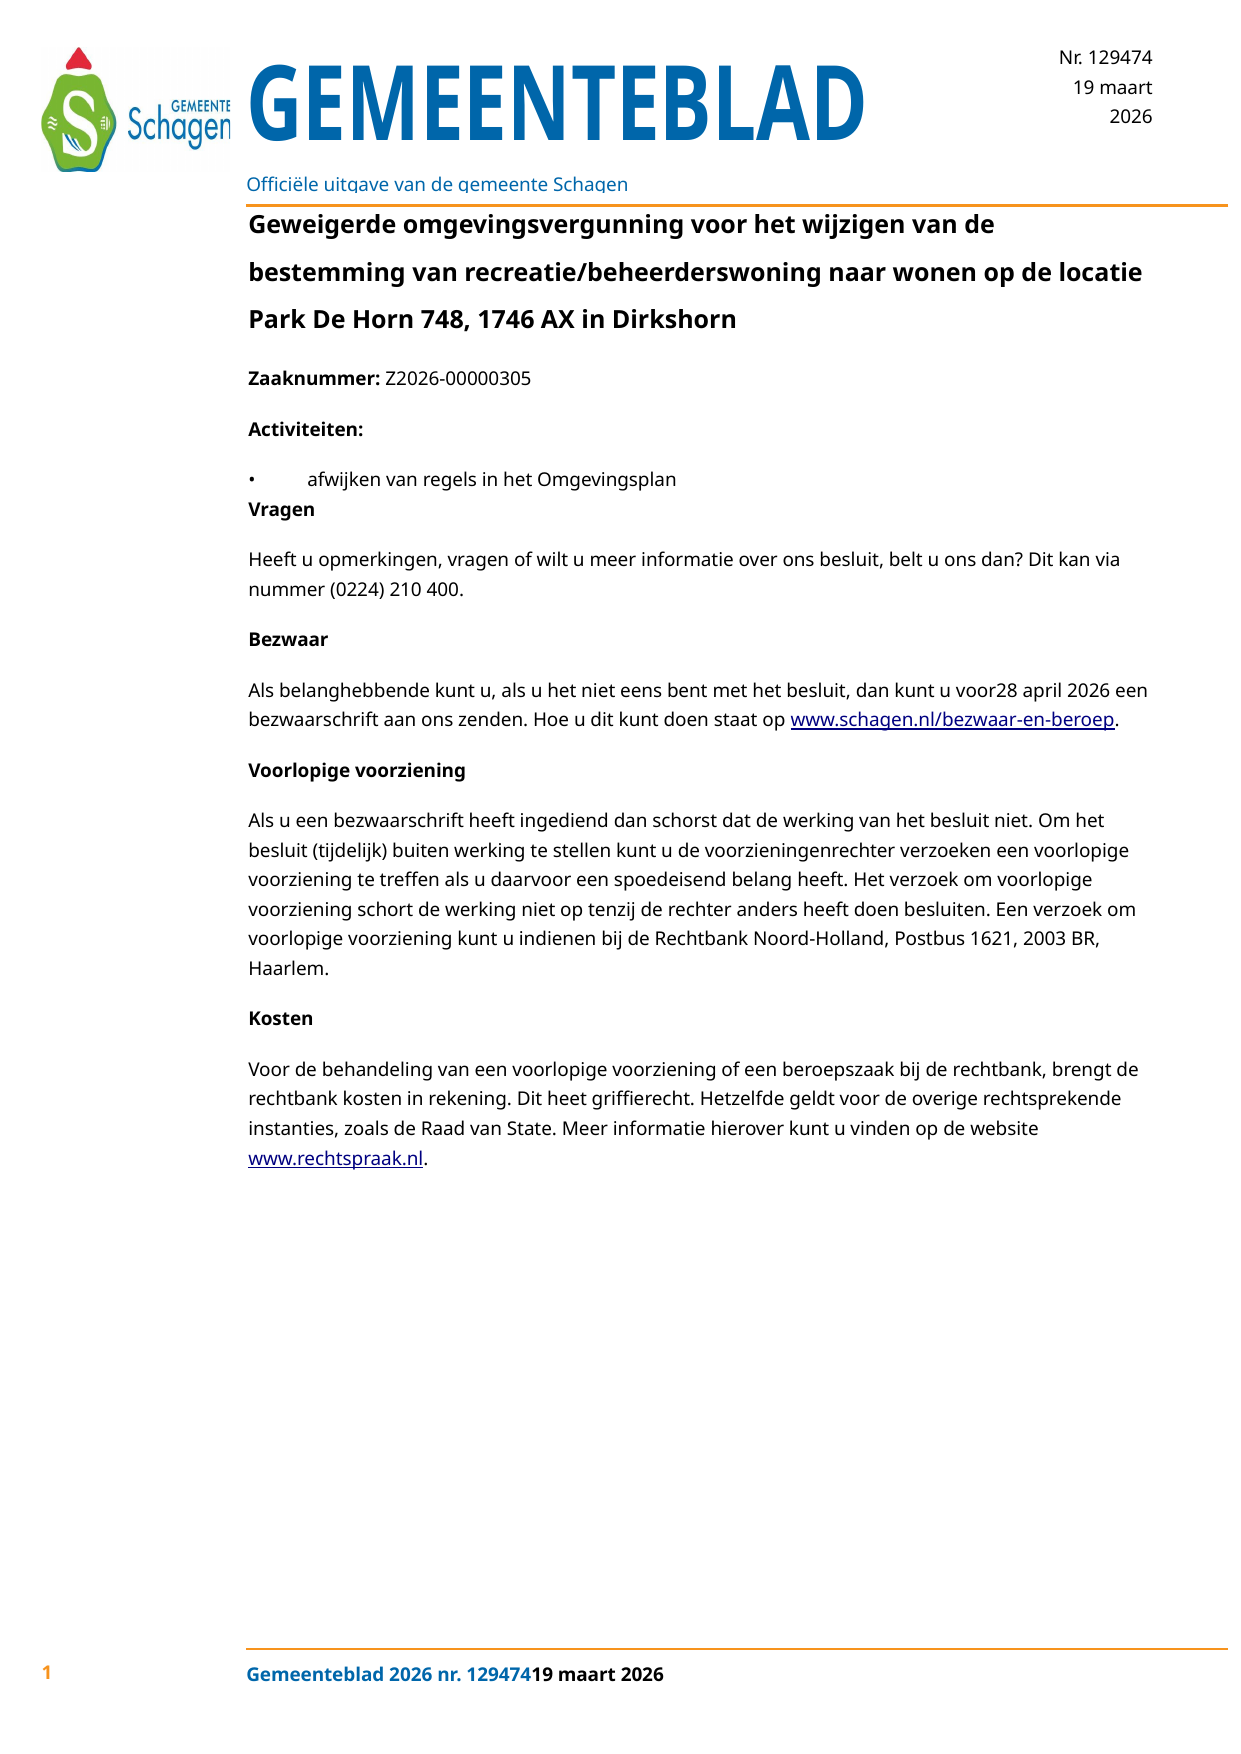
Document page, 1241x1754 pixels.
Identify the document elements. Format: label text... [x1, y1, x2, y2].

text Als u een bezwaarschrift heeft ingediend dan schorst dat de werking van het besluit niet. Om het besluit (tijdelijk) buiten werking te stellen kunt u de voorzieningenrechter verzoeken een voorlopige voorziening te treffen als u daarvoor een spoedeisend belang heeft. Het verzoek om voorlopige voorziening schort de werking niet op tenzij de rechter anders heeft doen besluiten. Een verzoek om voorlopige voorziening kunt u indienen bij de Rechtbank Noord-Holland, Postbus 1621, 2003 BR, Haarlem. [248, 807, 1152, 981]
text Kosten [248, 1006, 1152, 1031]
text Heeft u opmerkingen, vragen of wilt u meer informatie over ons besluit, belt u ons dan? Dit kan via nummer (0224) 210 400. [248, 546, 1152, 602]
list afwijken van regels in het Omgevingsplan [248, 466, 1152, 492]
text Voor de behandeling van een voorlopige voorziening of een beroepszaak bij de rechtbank, brengt de rechtbank kosten in rekening. Dit heet griffierecht. Hetzelfde geldt voor de overige rechtsprekende instanties, zoals de Raad van State. Meer informatie hierover kunt u vinden op de website www.rechtspraak.nl. [248, 1056, 1152, 1170]
picture [41, 47, 231, 172]
text Geweigerde omgevingsvergunning voor het wijzigen van de bestemming van recreatie/beheerderswoning naar wonen op de locatie Park De Horn 748, 1746 AX in Dirkshorn [248, 207, 1152, 336]
text Als belanghebbende kunt u, als u het niet eens bent met het besluit, dan kunt u voor28 april 2026 een bezwaarschrift aan ons zenden. Hoe u dit kunt doen staat op www.schagen.nl/bezwaar-en-beroep. [248, 677, 1152, 732]
text Voorlopige voorziening [248, 757, 1152, 782]
text Bezwaar [248, 626, 1152, 652]
text Vragen [248, 496, 1152, 522]
text Zaaknummer: Z2026-00000305 [248, 366, 1152, 391]
text Activiteiten: [248, 416, 1152, 442]
